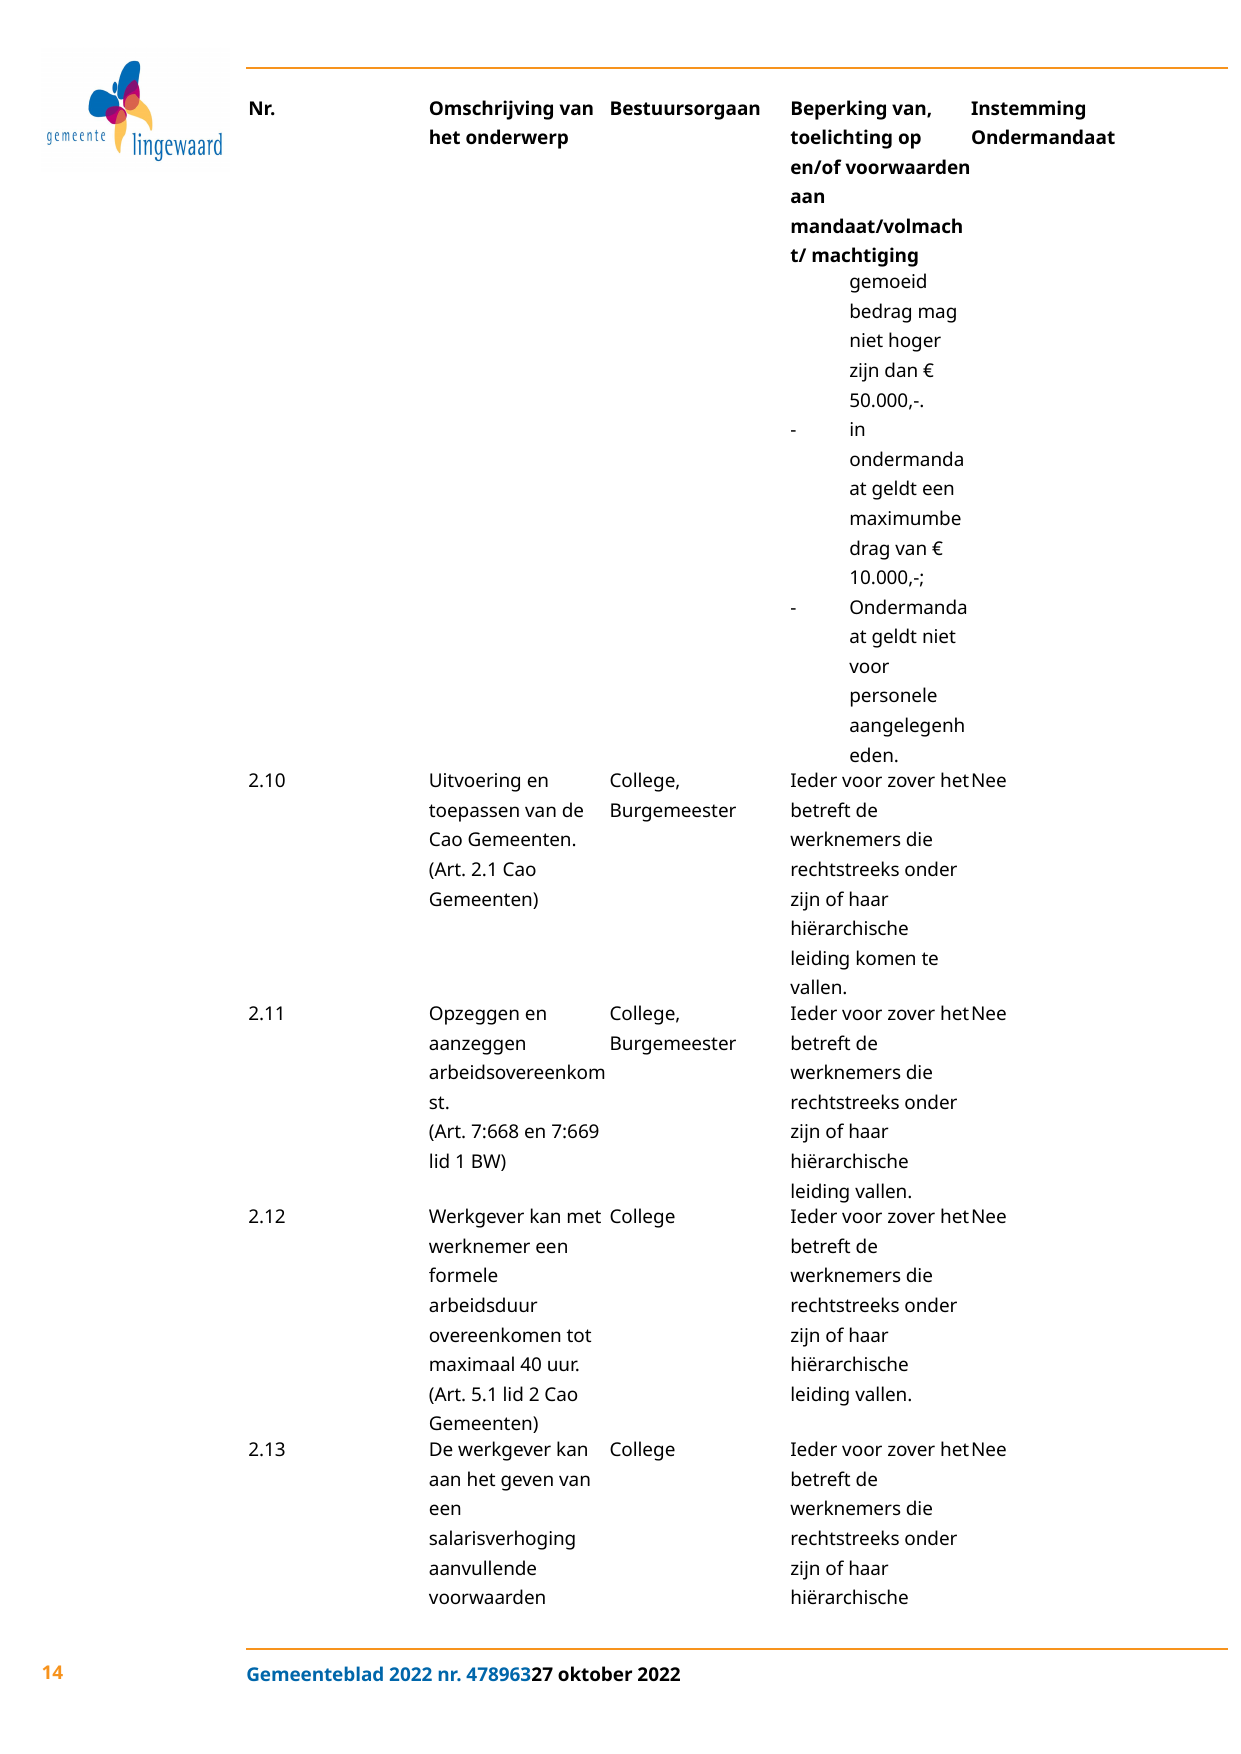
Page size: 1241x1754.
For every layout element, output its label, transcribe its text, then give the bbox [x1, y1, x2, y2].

table_cell College [609, 1436, 790, 1610]
table_cell Werkgever kan met werknemer een formele arbeidsduur overeenkomen tot maximaal 40 uur. (Art. 5.1 lid 2 Cao Gemeenten) [429, 1204, 609, 1436]
table_cell 2.12 [248, 1204, 429, 1436]
table_header Beperking van, toelichting op en/of voorwaarden aan mandaat/volmacht/ machtiging [790, 95, 971, 268]
table_cell Ieder voor zover het betreft de werknemers die rechtstreeks onder zijn of haar hiërarchische [790, 1436, 971, 1610]
table_cell Nee [971, 1000, 1152, 1203]
table_cell College, Burgemeester [609, 1000, 790, 1203]
table_cell [971, 269, 1152, 767]
table_cell 2.10 [248, 768, 429, 1000]
table_cell Ieder voor zover het betreft de werknemers die rechtstreeks onder zijn of haar hiërarchische leiding vallen. [790, 1204, 971, 1436]
table_cell Opzeggen en aanzeggen arbeidsovereenkomst. (Art. 7:668 en 7:669 lid 1 BW) [429, 1000, 609, 1203]
table_header Instemming Ondermandaat [971, 95, 1152, 268]
table_cell Nee [971, 1436, 1152, 1610]
table_cell College [609, 1204, 790, 1436]
table_cell De werkgever kan aan het geven van een salarisverhoging aanvullende voorwaarden [429, 1436, 609, 1610]
picture [41, 47, 231, 172]
table_cell Ieder voor zover het betreft de werknemers die rechtstreeks onder zijn of haar hiërarchische leiding vallen. [790, 1000, 971, 1203]
table_cell Nee [971, 1204, 1152, 1436]
table_cell Uitvoering en toepassen van de Cao Gemeenten. (Art. 2.1 Cao Gemeenten) [429, 768, 609, 1000]
table_cell [609, 269, 790, 767]
table_cell College, Burgemeester [609, 768, 790, 1000]
table_cell Nee [971, 768, 1152, 1000]
table_header Omschrijving van het onderwerp [429, 95, 609, 268]
table_cell [429, 269, 609, 767]
table_cell 2.11 [248, 1000, 429, 1203]
table_cell gemoeid bedrag mag niet hoger zijn dan € 50.000,-. in ondermandaat geldt een maximumbedrag van € 10.000,-; Ondermandaat geldt niet voor personele aangelegenheden. [790, 269, 971, 767]
table_cell 2.13 [248, 1436, 429, 1610]
table_header Nr. [248, 95, 429, 268]
table_cell Ieder voor zover het betreft de werknemers die rechtstreeks onder zijn of haar hiërarchische leiding komen te vallen. [790, 768, 971, 1000]
table_cell [248, 269, 429, 767]
table_header Bestuursorgaan [609, 95, 790, 268]
